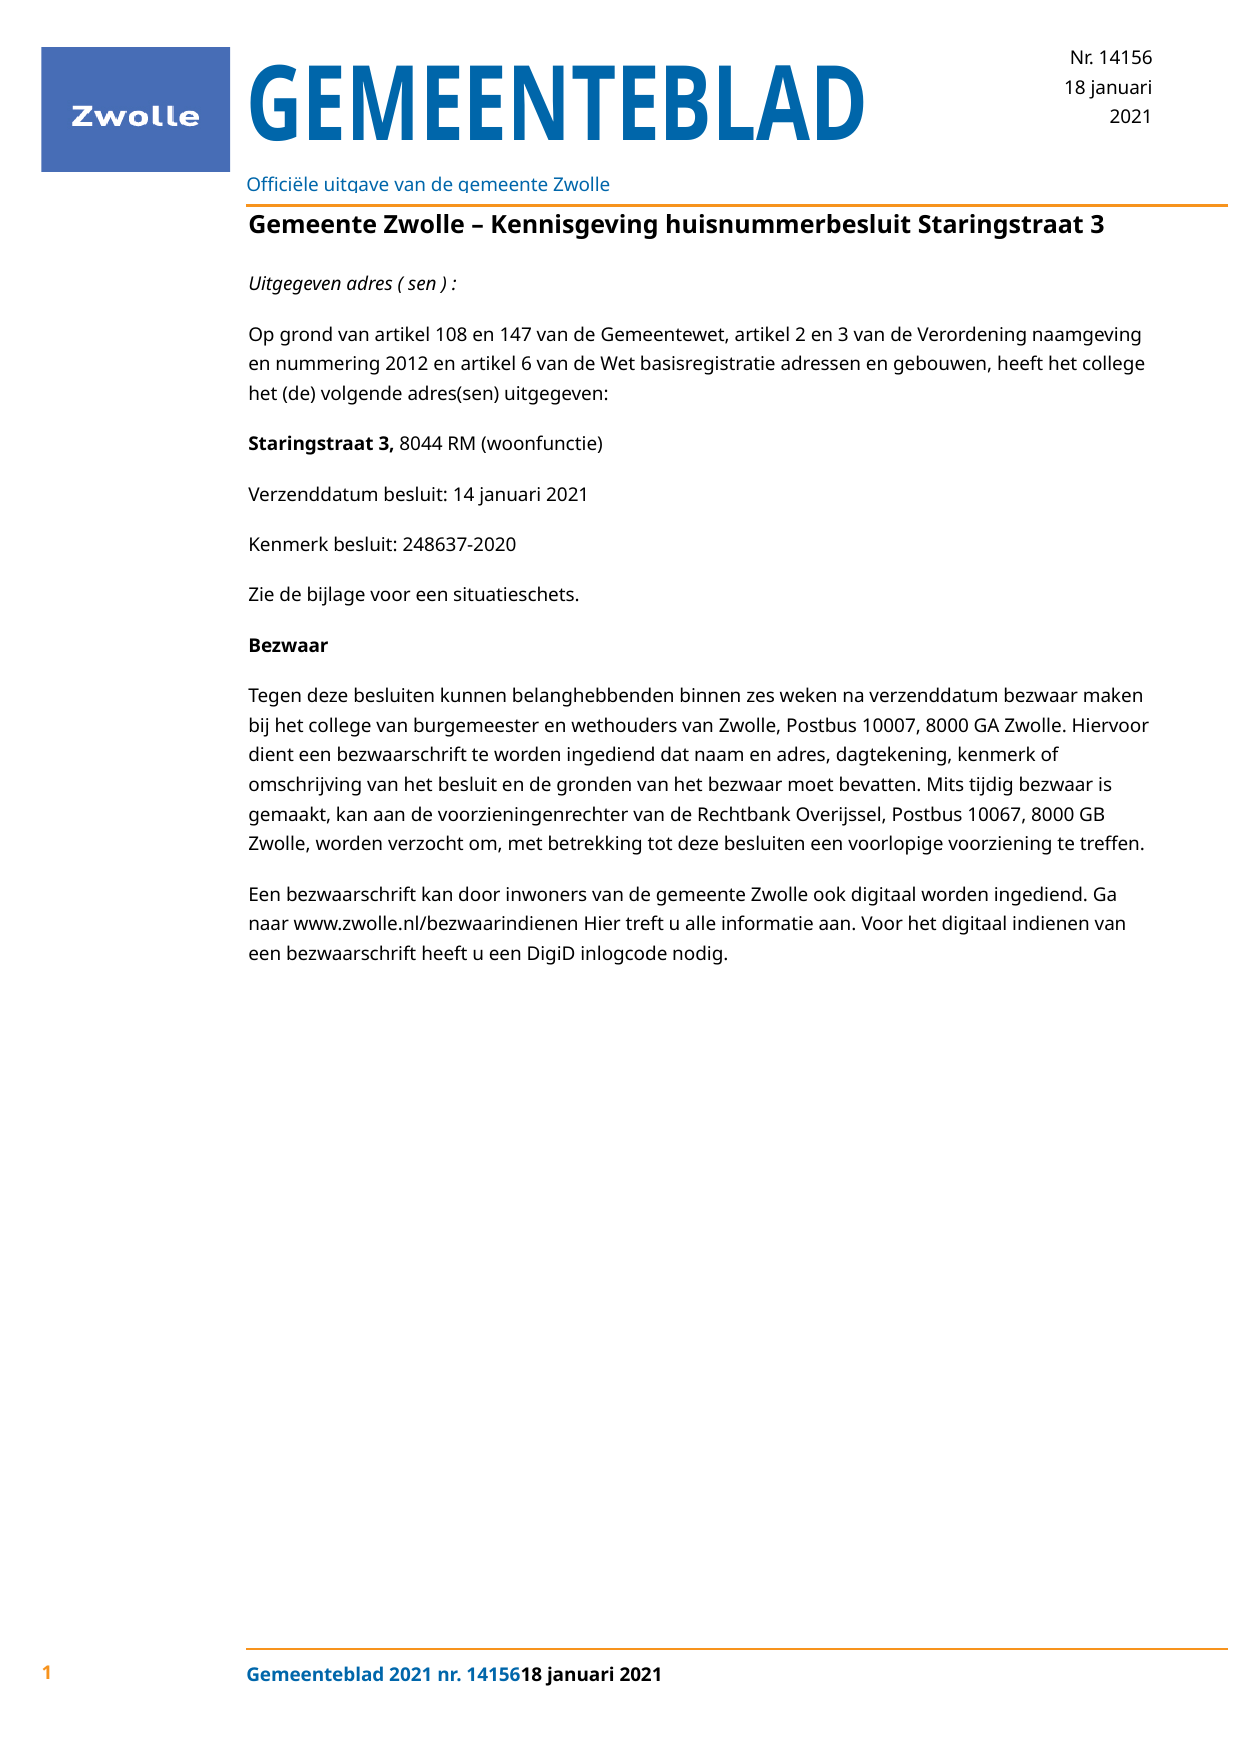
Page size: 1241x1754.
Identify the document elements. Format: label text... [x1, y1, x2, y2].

text Tegen deze besluiten kunnen belanghebbenden binnen zes weken na verzenddatum bezwaar maken bij het college van burgemeester en wethouders van Zwolle, Postbus 10007, 8000 GA Zwolle. Hiervoor dient een bezwaarschrift te worden ingediend dat naam en adres, dagtekening, kenmerk of omschrijving van het besluit en de gronden van het bezwaar moet bevatten. Mits tijdig bezwaar is gemaakt, kan aan de voorzieningenrechter van de Rechtbank Overijssel, Postbus 10067, 8000 GB Zwolle, worden verzocht om, met betrekking tot deze besluiten een voorlopige voorziening te treffen. [248, 682, 1152, 856]
text Zie de bijlage voor een situatieschets. [248, 582, 1152, 607]
text Op grond van artikel 108 en 147 van de Gemeentewet, artikel 2 en 3 van de Verordening naamgeving en nummering 2012 en artikel 6 van de Wet basisregistratie adressen en gebouwen, heeft het college het (de) volgende adres(sen) uitgegeven: [248, 321, 1152, 406]
text Een bezwaarschrift kan door inwoners van de gemeente Zwolle ook digitaal worden ingediend. Ga naar www.zwolle.nl/bezwaarindienen Hier treft u alle informatie aan. Voor het digitaal indienen van een bezwaarschrift heeft u een DigiD inlogcode nodig. [248, 881, 1152, 966]
text Kenmerk besluit: 248637-2020 [248, 531, 1152, 557]
text Uitgegeven adres ( sen ) : [248, 270, 1152, 296]
text Gemeente Zwolle – Kennisgeving huisnummerbesluit Staringstraat 3 [248, 207, 1152, 241]
text Staringstraat 3, 8044 RM (woonfunctie) [248, 430, 1152, 456]
text Verzenddatum besluit: 14 januari 2021 [248, 481, 1152, 506]
picture [41, 47, 231, 172]
text Bezwaar [248, 632, 1152, 658]
